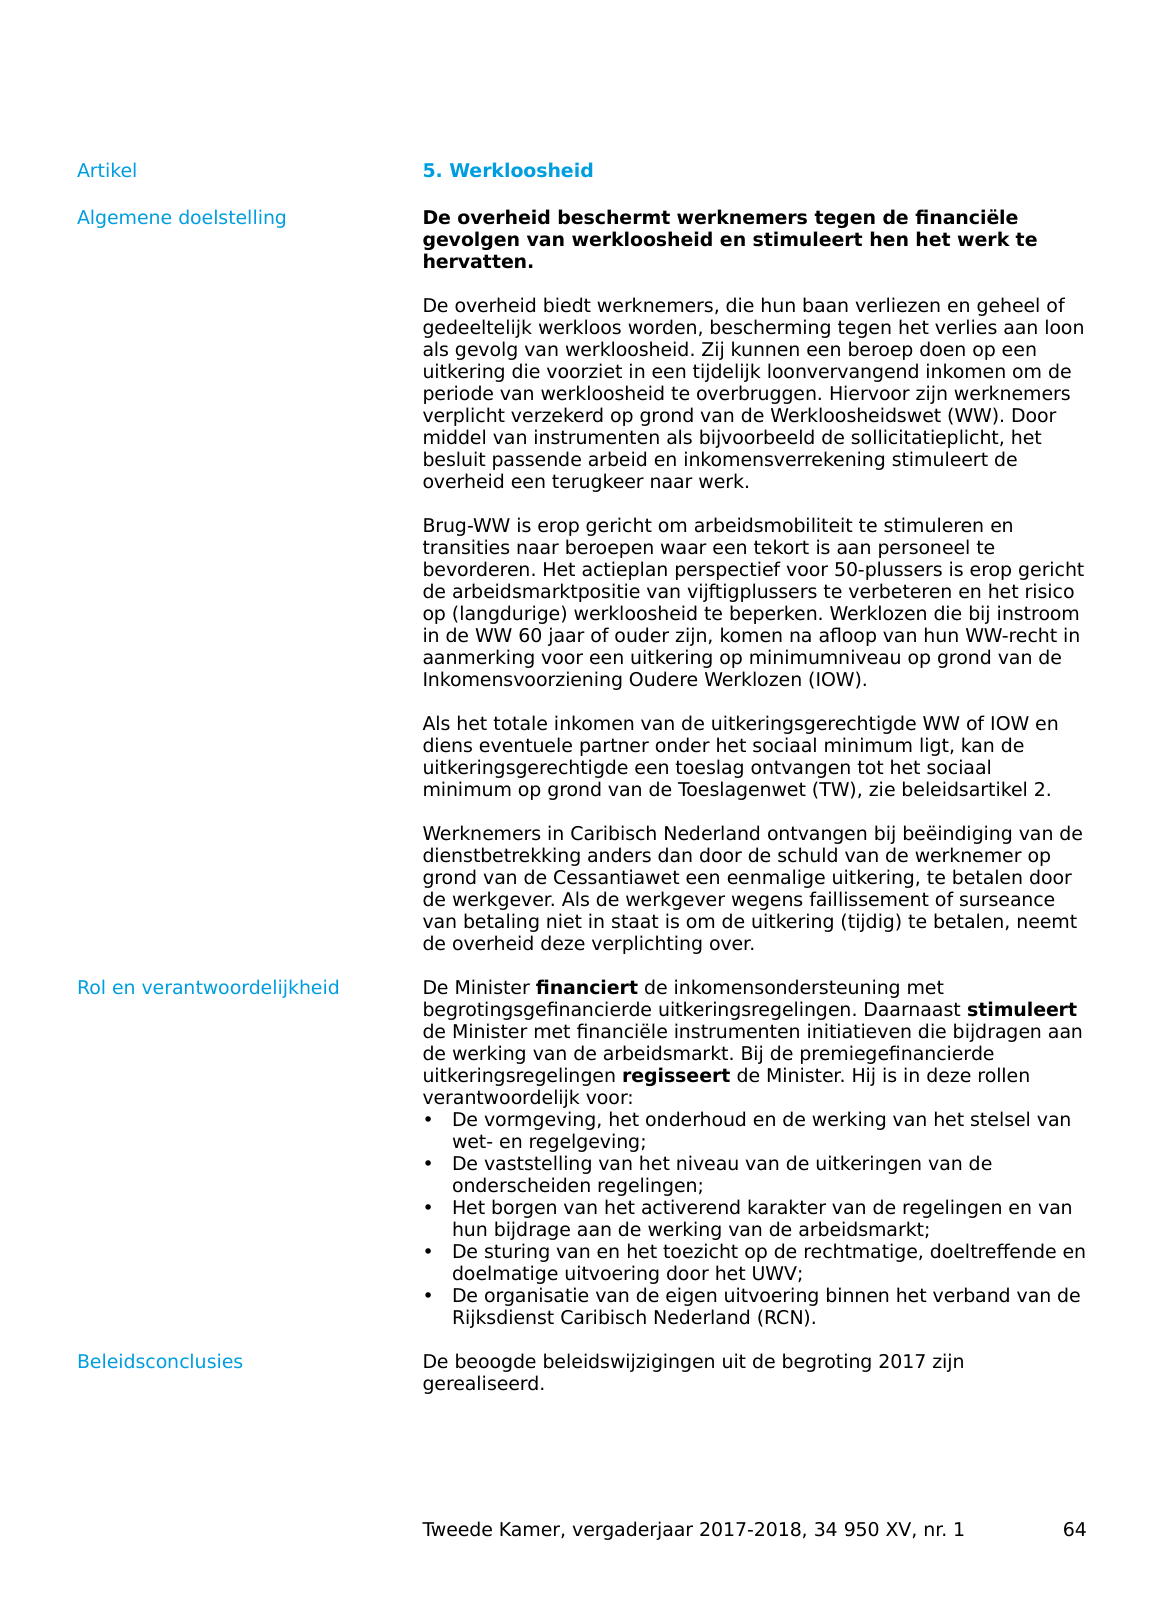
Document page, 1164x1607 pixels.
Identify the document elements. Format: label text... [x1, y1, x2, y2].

subtitle 5. Werkloosheid [422, 160, 1087, 182]
text • De vaststelling van het niveau van de uitkeringen van de onderscheiden regelingen; [422, 1153, 1087, 1197]
text De overheid biedt werknemers, die hun baan verliezen en geheel of gedeeltelijk werkloos worden, bescherming tegen het verlies aan loon als gevolg van werkloosheid. Zij kunnen een beroep doen op een uitkering die voorziet in een tijdelijk loonvervangend inkomen om de periode van werkloosheid te overbruggen. Hiervoor zijn werknemers verplicht verzekerd op grond van de Werkloosheidswet (WW). Door middel van instrumenten als bijvoorbeeld de sollicitatieplicht, het besluit passende arbeid en inkomensverrekening stimuleert de overheid een terugkeer naar werk. [422, 295, 1087, 493]
text • De organisatie van de eigen uitvoering binnen het verband van de Rijksdienst Caribisch Nederland (RCN). [422, 1285, 1087, 1329]
text De overheid beschermt werknemers tegen de financiële gevolgen van werkloosheid en stimuleert hen het werk te hervatten. [422, 207, 1087, 273]
text Beleidsconclusies [77, 1351, 399, 1373]
text • De vormgeving, het onderhoud en de werking van het stelsel van wet- en regelgeving; [422, 1109, 1087, 1153]
text Artikel [77, 160, 399, 182]
text Werknemers in Caribisch Nederland ontvangen bij beëindiging van de dienstbetrekking anders dan door de schuld van de werknemer op grond van de Cessantiawet een eenmalige uitkering, te betalen door de werkgever. Als de werkgever wegens faillissement of surseance van betaling niet in staat is om de uitkering (tijdig) te betalen, neemt de overheid deze verplichting over. [422, 823, 1087, 955]
text Algemene doelstelling [77, 207, 399, 229]
text [77, 229, 399, 237]
text • Het borgen van het activerend karakter van de regelingen en van hun bijdrage aan de werking van de arbeidsmarkt; [422, 1197, 1087, 1241]
text [77, 1373, 399, 1381]
text Brug-WW is erop gericht om arbeidsmobiliteit te stimuleren en transities naar beroepen waar een tekort is aan personeel te bevorderen. Het actieplan perspectief voor 50-plussers is erop gericht de arbeidsmarktpositie van vijftigplussers te verbeteren en het risico op (langdurige) werkloosheid te beperken. Werklozen die bij instroom in de WW 60 jaar of ouder zijn, komen na afloop van hun WW-recht in aanmerking voor een uitkering op minimumniveau op grond van de Inkomensvoorziening Oudere Werklozen (IOW). [422, 515, 1087, 691]
text De Minister financiert de inkomensondersteuning met begrotingsgefinancierde uitkeringsregelingen. Daarnaast stimuleert de Minister met financiële instrumenten initiatieven die bijdragen aan de werking van de arbeidsmarkt. Bij de premiegefinancierde uitkeringsregelingen regisseert de Minister. Hij is in deze rollen verantwoordelijk voor: [422, 977, 1087, 1109]
text Als het totale inkomen van de uitkeringsgerechtigde WW of IOW en diens eventuele partner onder het sociaal minimum ligt, kan de uitkeringsgerechtigde een toeslag ontvangen tot het sociaal minimum op grond van de Toeslagenwet (TW), zie beleidsartikel 2. [422, 713, 1087, 801]
subtitle [77, 182, 399, 190]
text • De sturing van en het toezicht op de rechtmatige, doeltreffende en doelmatige uitvoering door het UWV; [422, 1241, 1087, 1285]
text Rol en verantwoordelijkheid [77, 977, 399, 999]
text De beoogde beleidswijzigingen uit de begroting 2017 zijn gerealiseerd. [422, 1351, 1087, 1395]
